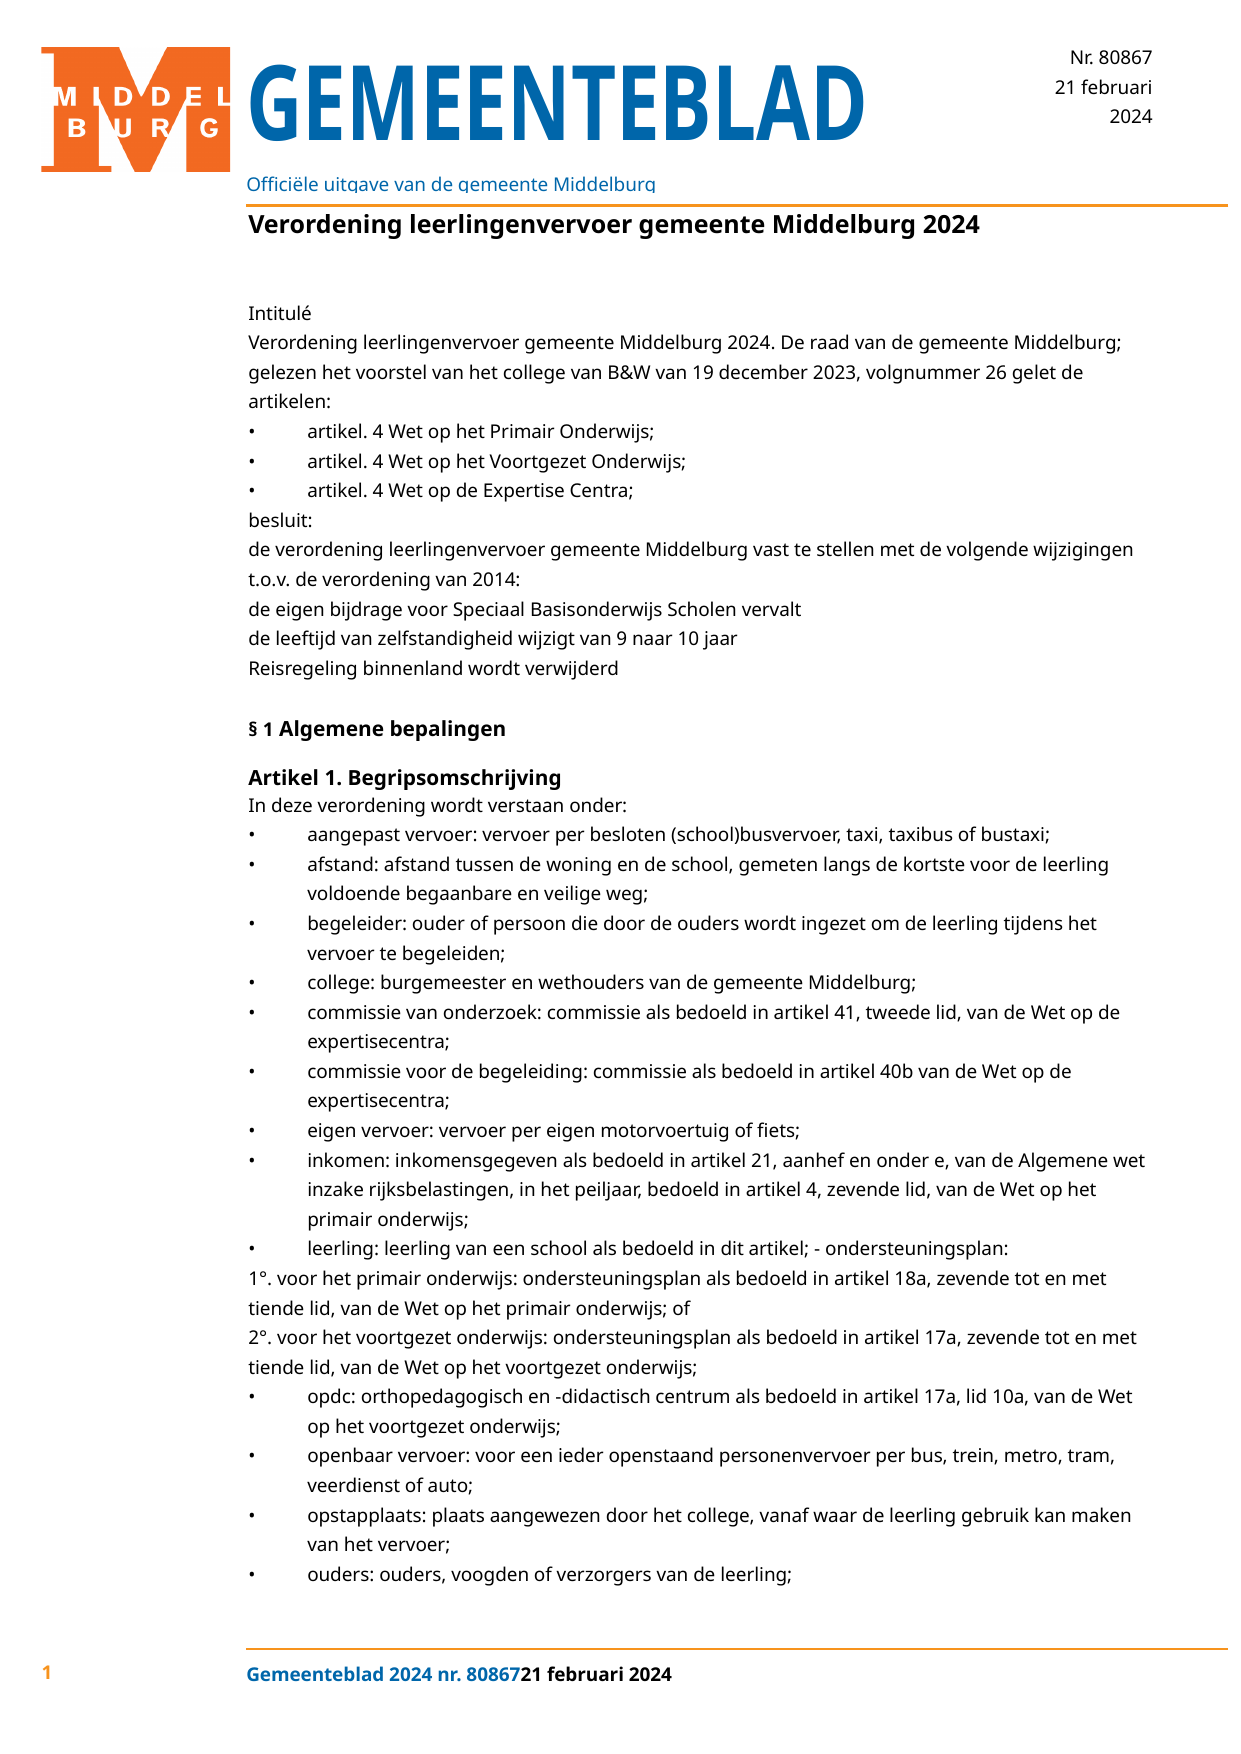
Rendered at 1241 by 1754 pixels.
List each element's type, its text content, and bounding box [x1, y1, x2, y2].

list aangepast vervoer: vervoer per besloten (school)busvervoer, taxi, taxibus of bustaxi; [248, 821, 1152, 847]
text 2°. voor het voortgezet onderwijs: ondersteuningsplan als bedoeld in artikel 17a, zevende tot en met tiende lid, van de Wet op het voortgezet onderwijs; [248, 1324, 1152, 1379]
text § 1 Algemene bepalingen [248, 714, 1152, 742]
text Artikel 1. Begripsomschrijving [248, 763, 1152, 792]
list begeleider: ouder of persoon die door de ouders wordt ingezet om de leerling tijdens het vervoer te begeleiden; [248, 910, 1152, 965]
text 1°. voor het primair onderwijs: ondersteuningsplan als bedoeld in artikel 18a, zevende tot en met tiende lid, van de Wet op het primair onderwijs; of [248, 1265, 1152, 1320]
text Reisregeling binnenland wordt verwijderd [248, 655, 1152, 681]
list commissie van onderzoek: commissie als bedoeld in artikel 41, tweede lid, van de Wet op de expertisecentra; [248, 999, 1152, 1054]
list opdc: orthopedagogisch en -didactisch centrum als bedoeld in artikel 17a, lid 10a, van de Wet op het voortgezet onderwijs; [248, 1383, 1152, 1439]
list openbaar vervoer: voor een ieder openstaand personenvervoer per bus, trein, metro, tram, veerdienst of auto; [248, 1443, 1152, 1498]
text Intitulé [248, 300, 1152, 326]
list inkomen: inkomensgegeven als bedoeld in artikel 21, aanhef en onder e, van de Algemene wet inzake rijksbelastingen, in het peiljaar, bedoeld in artikel 4, zevende lid, van de Wet op het primair onderwijs; [248, 1147, 1152, 1232]
list college: burgemeester en wethouders van de gemeente Middelburg; [248, 969, 1152, 995]
list ouders: ouders, voogden of verzorgers van de leerling; [248, 1561, 1152, 1587]
text In deze verordening wordt verstaan onder: [248, 792, 1152, 817]
list artikel. 4 Wet op de Expertise Centra; [248, 477, 1152, 503]
list eigen vervoer: vervoer per eigen motorvoertuig of fiets; [248, 1117, 1152, 1143]
text de eigen bijdrage voor Speciaal Basisonderwijs Scholen vervalt [248, 596, 1152, 621]
list commissie voor de begeleiding: commissie als bedoeld in artikel 40b van de Wet op de expertisecentra; [248, 1058, 1152, 1113]
list leerling: leerling van een school als bedoeld in dit artikel; - ondersteuningsplan: [248, 1236, 1152, 1261]
list artikel. 4 Wet op het Primair Onderwijs; [248, 418, 1152, 444]
picture [41, 47, 231, 172]
list opstapplaats: plaats aangewezen door het college, vanaf waar de leerling gebruik kan maken van het vervoer; [248, 1502, 1152, 1557]
text besluit: [248, 507, 1152, 533]
text de leeftijd van zelfstandigheid wijzigt van 9 naar 10 jaar [248, 625, 1152, 651]
text Verordening leerlingenvervoer gemeente Middelburg 2024. De raad van de gemeente Middelburg; gelezen het voorstel van het college van B&W van 19 december 2023, volgnummer 26 gelet de artikelen: [248, 329, 1152, 414]
list artikel. 4 Wet op het Voortgezet Onderwijs; [248, 448, 1152, 473]
text Verordening leerlingenvervoer gemeente Middelburg 2024 [248, 207, 1152, 241]
text de verordening leerlingenvervoer gemeente Middelburg vast te stellen met de volgende wijzigingen t.o.v. de verordening van 2014: [248, 537, 1152, 592]
list afstand: afstand tussen de woning en de school, gemeten langs de kortste voor de leerling voldoende begaanbare en veilige weg; [248, 851, 1152, 906]
